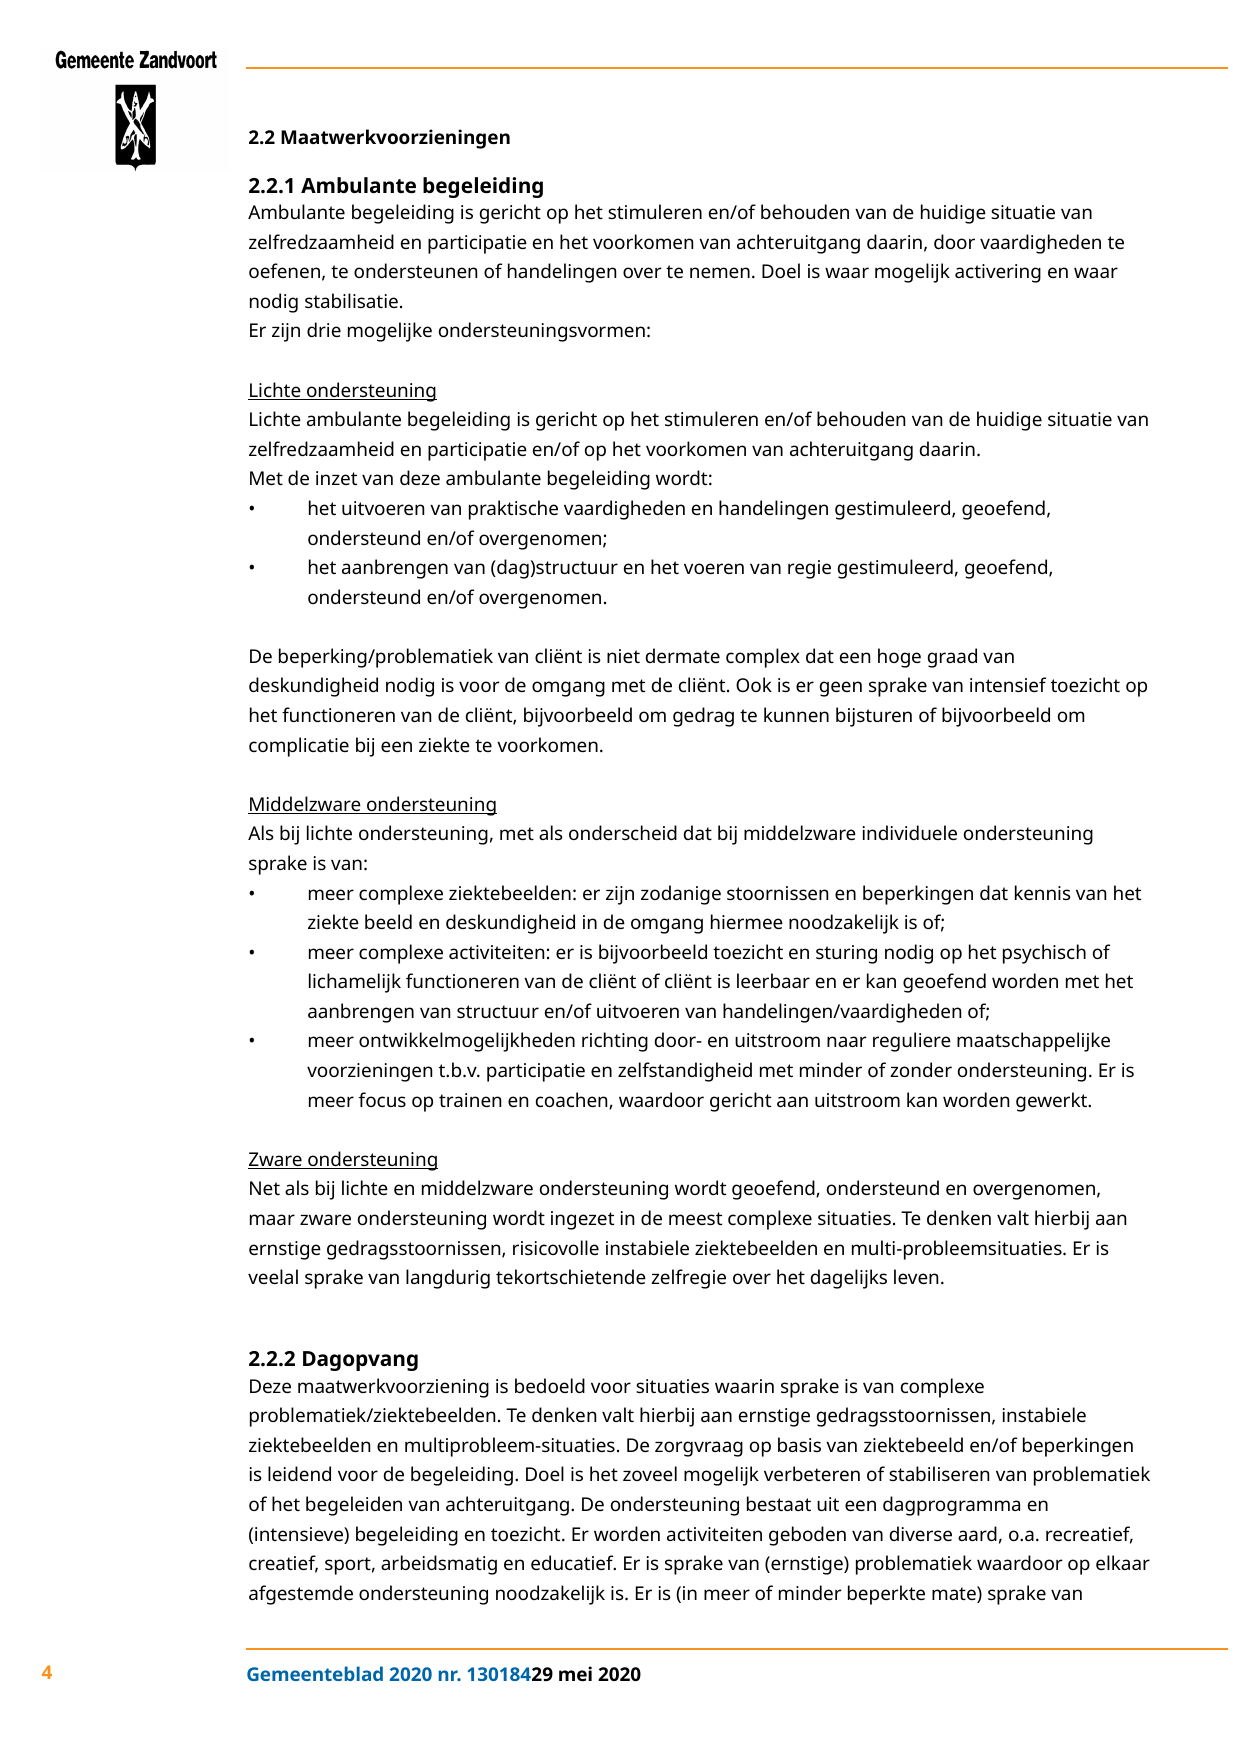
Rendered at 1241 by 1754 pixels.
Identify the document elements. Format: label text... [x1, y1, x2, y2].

text Deze maatwerkvoorziening is bedoeld voor situaties waarin sprake is van complexe problematiek/ziektebeelden. Te denken valt hierbij aan ernstige gedragsstoornissen, instabiele ziektebeelden en multiprobleem-situaties. De zorgvraag op basis van ziektebeeld en/of beperkingen is leidend voor de begeleiding. Doel is het zoveel mogelijk verbeteren of stabiliseren van problematiek of het begeleiden van achteruitgang. De ondersteuning bestaat uit een dagprogramma en (intensieve) begeleiding en toezicht. Er worden activiteiten geboden van diverse aard, o.a. recreatief, creatief, sport, arbeidsmatig en educatief. Er is sprake van (ernstige) problematiek waardoor op elkaar afgestemde ondersteuning noodzakelijk is. Er is (in meer of minder beperkte mate) sprake van [248, 1373, 1152, 1606]
list het aanbrengen van (dag)structuur en het voeren van regie gestimuleerd, geoefend, ondersteund en/of overgenomen. [248, 554, 1152, 610]
text 2.2 Maatwerkvoorzieningen [248, 124, 1152, 150]
picture [41, 47, 231, 172]
list meer complexe activiteiten: er is bijvoorbeeld toezicht en sturing nodig op het psychisch of lichamelijk functioneren van de cliënt of cliënt is leerbaar en er kan geoefend worden met het aanbrengen van structuur en/of uitvoeren van handelingen/vaardigheden of; [248, 939, 1152, 1024]
text Met de inzet van deze ambulante begeleiding wordt: [248, 466, 1152, 491]
text 2.2.1 Ambulante begeleiding [248, 171, 1152, 199]
text Zware ondersteuning [248, 1146, 1152, 1172]
text 2.2.2 Dagopvang [248, 1344, 1152, 1373]
list meer ontwikkelmogelijkheden richting door- en uitstroom naar reguliere maatschappelijke voorzieningen t.b.v. participatie en zelfstandigheid met minder of zonder ondersteuning. Er is meer focus op trainen en coachen, waardoor gericht aan uitstroom kan worden gewerkt. [248, 1028, 1152, 1113]
list meer complexe ziektebeelden: er zijn zodanige stoornissen en beperkingen dat kennis van het ziekte beeld en deskundigheid in de omgang hiermee noodzakelijk is of; [248, 880, 1152, 935]
text Er zijn drie mogelijke ondersteuningsvormen: [248, 318, 1152, 343]
text Middelzware ondersteuning [248, 791, 1152, 817]
text Ambulante begeleiding is gericht op het stimuleren en/of behouden van de huidige situatie van zelfredzaamheid en participatie en het voorkomen van achteruitgang daarin, door vaardigheden te oefenen, te ondersteunen of handelingen over te nemen. Doel is waar mogelijk activering en waar nodig stabilisatie. [248, 199, 1152, 314]
text Net als bij lichte en middelzware ondersteuning wordt geoefend, ondersteund en overgenomen, maar zware ondersteuning wordt ingezet in de meest complexe situaties. Te denken valt hierbij aan ernstige gedragsstoornissen, risicovolle instabiele ziektebeelden en multi-probleemsituaties. Er is veelal sprake van langdurig tekortschietende zelfregie over het dagelijks leven. [248, 1176, 1152, 1290]
text Als bij lichte ondersteuning, met als onderscheid dat bij middelzware individuele ondersteuning sprake is van: [248, 821, 1152, 876]
text De beperking/problematiek van cliënt is niet dermate complex dat een hoge graad van deskundigheid nodig is voor de omgang met de cliënt. Ook is er geen sprake van intensief toezicht op het functioneren van de cliënt, bijvoorbeeld om gedrag te kunnen bijsturen of bijvoorbeeld om complicatie bij een ziekte te voorkomen. [248, 643, 1152, 758]
list het uitvoeren van praktische vaardigheden en handelingen gestimuleerd, geoefend, ondersteund en/of overgenomen; [248, 495, 1152, 551]
text Lichte ondersteuning [248, 377, 1152, 403]
text Lichte ambulante begeleiding is gericht op het stimuleren en/of behouden van de huidige situatie van zelfredzaamheid en participatie en/of op het voorkomen van achteruitgang daarin. [248, 406, 1152, 462]
